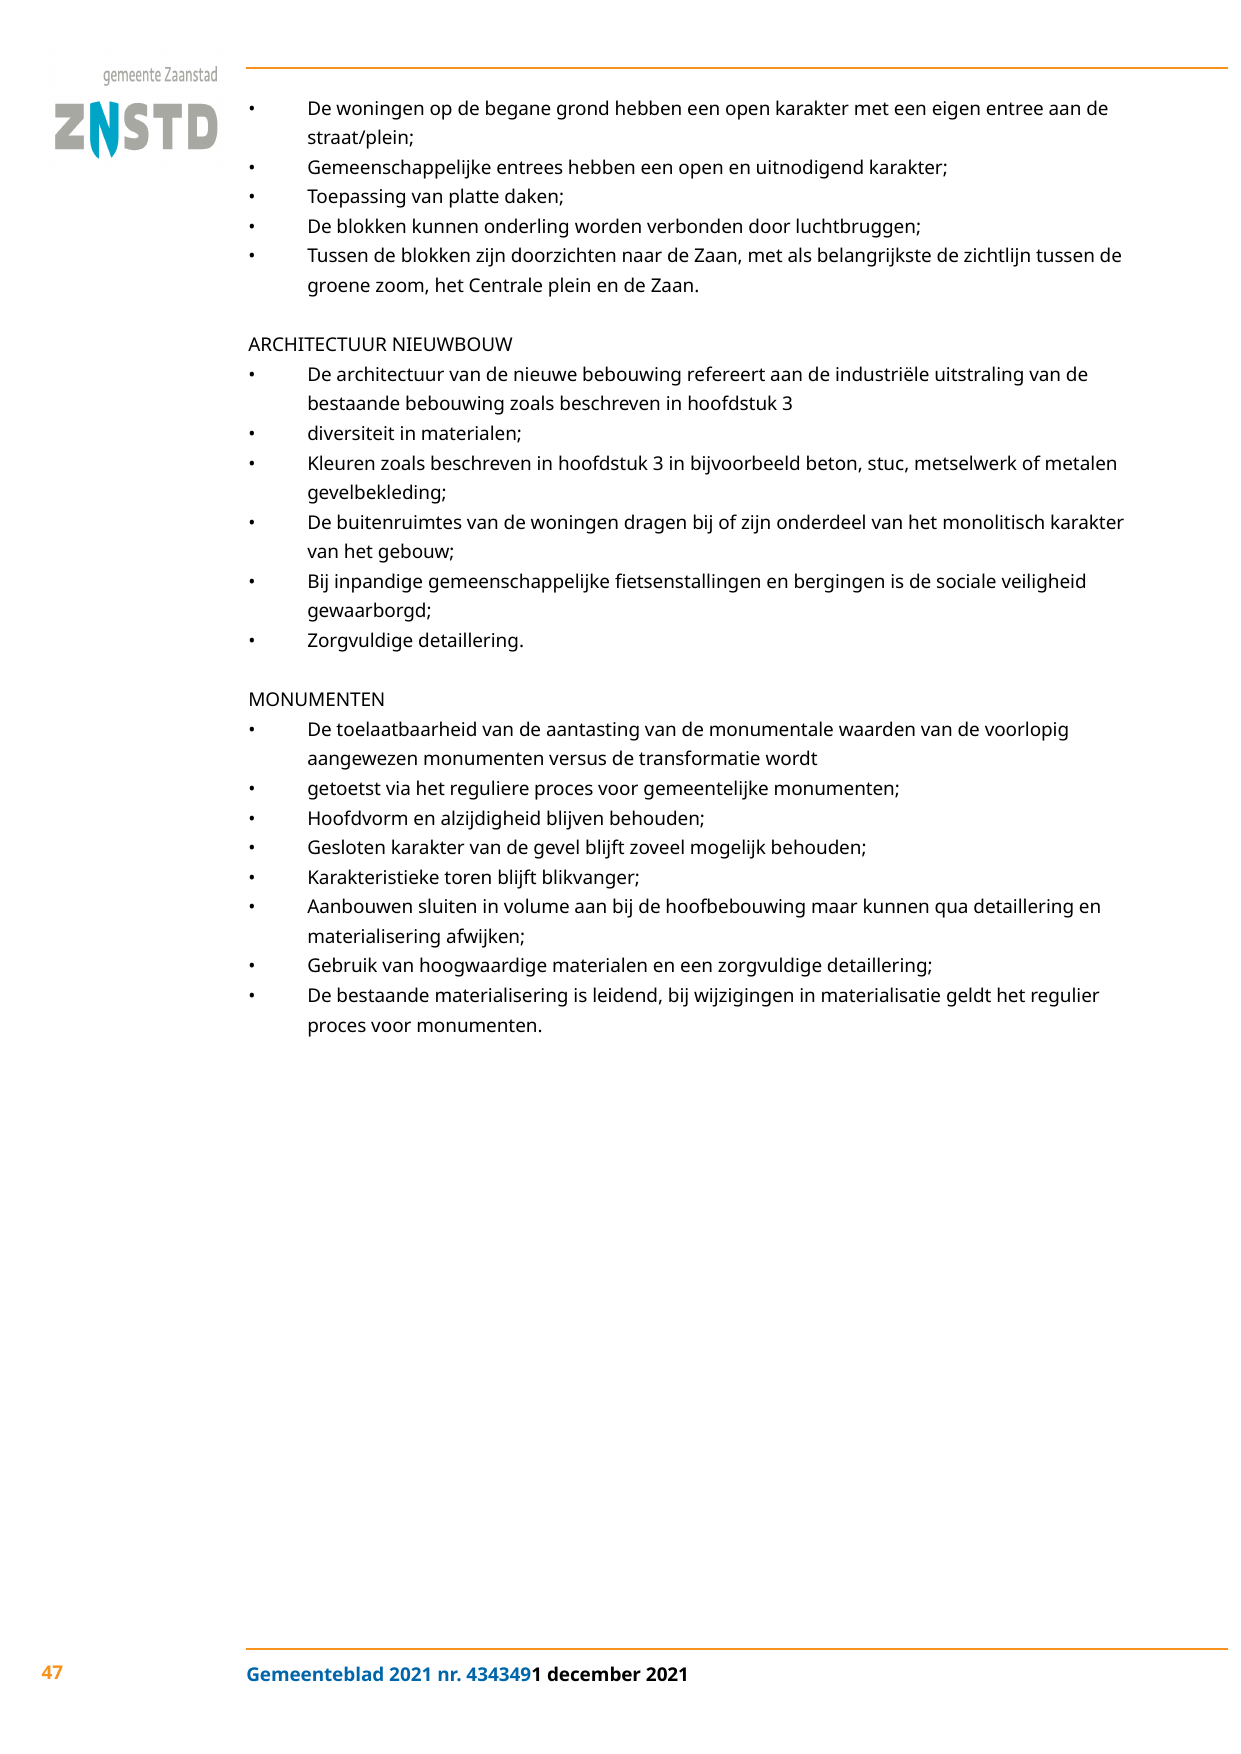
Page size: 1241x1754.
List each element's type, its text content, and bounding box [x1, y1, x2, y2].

list diversiteit in materialen; [248, 420, 1152, 446]
list De bestaande materialisering is leidend, bij wijzigingen in materialisatie geldt het regulier proces voor monumenten. [248, 982, 1152, 1038]
list Aanbouwen sluiten in volume aan bij de hoofbebouwing maar kunnen qua detaillering en materialisering afwijken; [248, 893, 1152, 949]
picture [41, 47, 231, 172]
list De blokken kunnen onderling worden verbonden door luchtbruggen; [248, 213, 1152, 239]
list De architectuur van de nieuwe bebouwing refereert aan de industriële uitstraling van de bestaande bebouwing zoals beschreven in hoofdstuk 3 [248, 361, 1152, 416]
text ARCHITECTUUR NIEUWBOUW [248, 331, 1152, 357]
list Karakteristieke toren blijft blikvanger; [248, 864, 1152, 890]
list getoetst via het reguliere proces voor gemeentelijke monumenten; [248, 775, 1152, 801]
text MONUMENTEN [248, 686, 1152, 712]
list Gesloten karakter van de gevel blijft zoveel mogelijk behouden; [248, 834, 1152, 860]
list De buitenruimtes van de woningen dragen bij of zijn onderdeel van het monolitisch karakter van het gebouw; [248, 509, 1152, 564]
list De woningen op de begane grond hebben een open karakter met een eigen entree aan de straat/plein; [248, 95, 1152, 150]
list Toepassing van platte daken; [248, 183, 1152, 209]
list Hoofdvorm en alzijdigheid blijven behouden; [248, 805, 1152, 831]
list Tussen de blokken zijn doorzichten naar de Zaan, met als belangrijkste de zichtlijn tussen de groene zoom, het Centrale plein en de Zaan. [248, 243, 1152, 298]
list Gemeenschappelijke entrees hebben een open en uitnodigend karakter; [248, 154, 1152, 180]
list Kleuren zoals beschreven in hoofdstuk 3 in bijvoorbeeld beton, stuc, metselwerk of metalen gevelbekleding; [248, 450, 1152, 505]
list De toelaatbaarheid van de aantasting van de monumentale waarden van de voorlopig aangewezen monumenten versus de transformatie wordt [248, 716, 1152, 771]
list Zorgvuldige detaillering. [248, 627, 1152, 653]
list Gebruik van hoogwaardige materialen en een zorgvuldige detaillering; [248, 953, 1152, 978]
list Bij inpandige gemeenschappelijke fietsenstallingen en bergingen is de sociale veiligheid gewaarborgd; [248, 568, 1152, 623]
